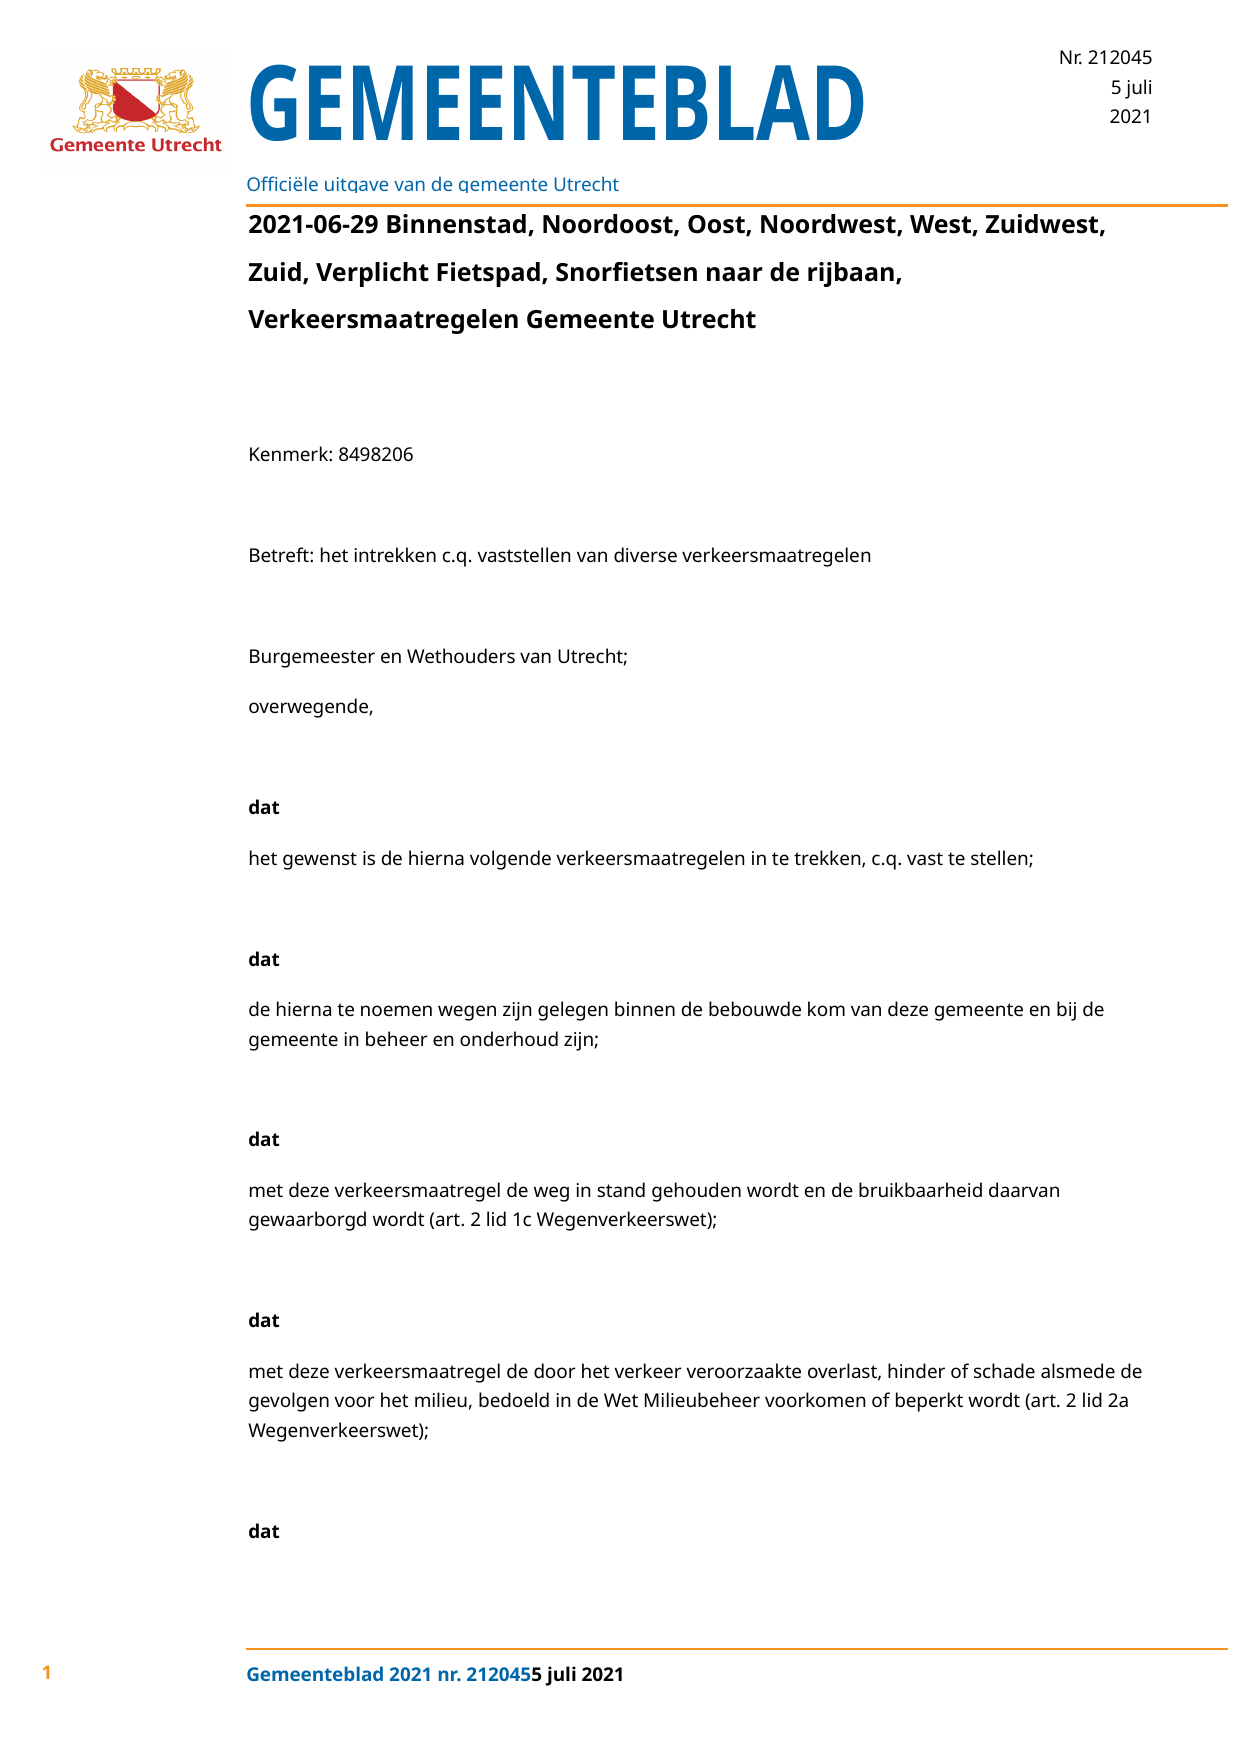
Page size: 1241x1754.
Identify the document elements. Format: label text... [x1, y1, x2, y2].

text overwegende, [248, 694, 1152, 719]
text 2021-06-29 Binnenstad, Noordoost, Oost, Noordwest, West, Zuidwest, Zuid, Verplicht Fietspad, Snorfietsen naar de rijbaan, Verkeersmaatregelen Gemeente Utrecht [248, 207, 1152, 336]
text de hierna te noemen wegen zijn gelegen binnen de bebouwde kom van deze gemeente en bij de gemeente in beheer en onderhoud zijn; [248, 996, 1152, 1052]
text dat [248, 794, 1152, 820]
text met deze verkeersmaatregel de door het verkeer veroorzaakte overlast, hinder of schade alsmede de gevolgen voor het milieu, bedoeld in de Wet Milieubeheer voorkomen of beperkt wordt (art. 2 lid 2a Wegenverkeerswet); [248, 1358, 1152, 1443]
text met deze verkeersmaatregel de weg in stand gehouden wordt en de bruikbaarheid daarvan gewaarborgd wordt (art. 2 lid 1c Wegenverkeerswet); [248, 1177, 1152, 1232]
text dat [248, 946, 1152, 972]
text dat [248, 1518, 1152, 1544]
text dat [248, 1127, 1152, 1152]
text Betreft: het intrekken c.q. vaststellen van diverse verkeersmaatregelen [248, 542, 1152, 568]
text Kenmerk: 8498206 [248, 442, 1152, 467]
text Burgemeester en Wethouders van Utrecht; [248, 643, 1152, 669]
text dat [248, 1307, 1152, 1333]
picture [41, 47, 231, 172]
text het gewenst is de hierna volgende verkeersmaatregelen in te trekken, c.q. vast te stellen; [248, 845, 1152, 871]
